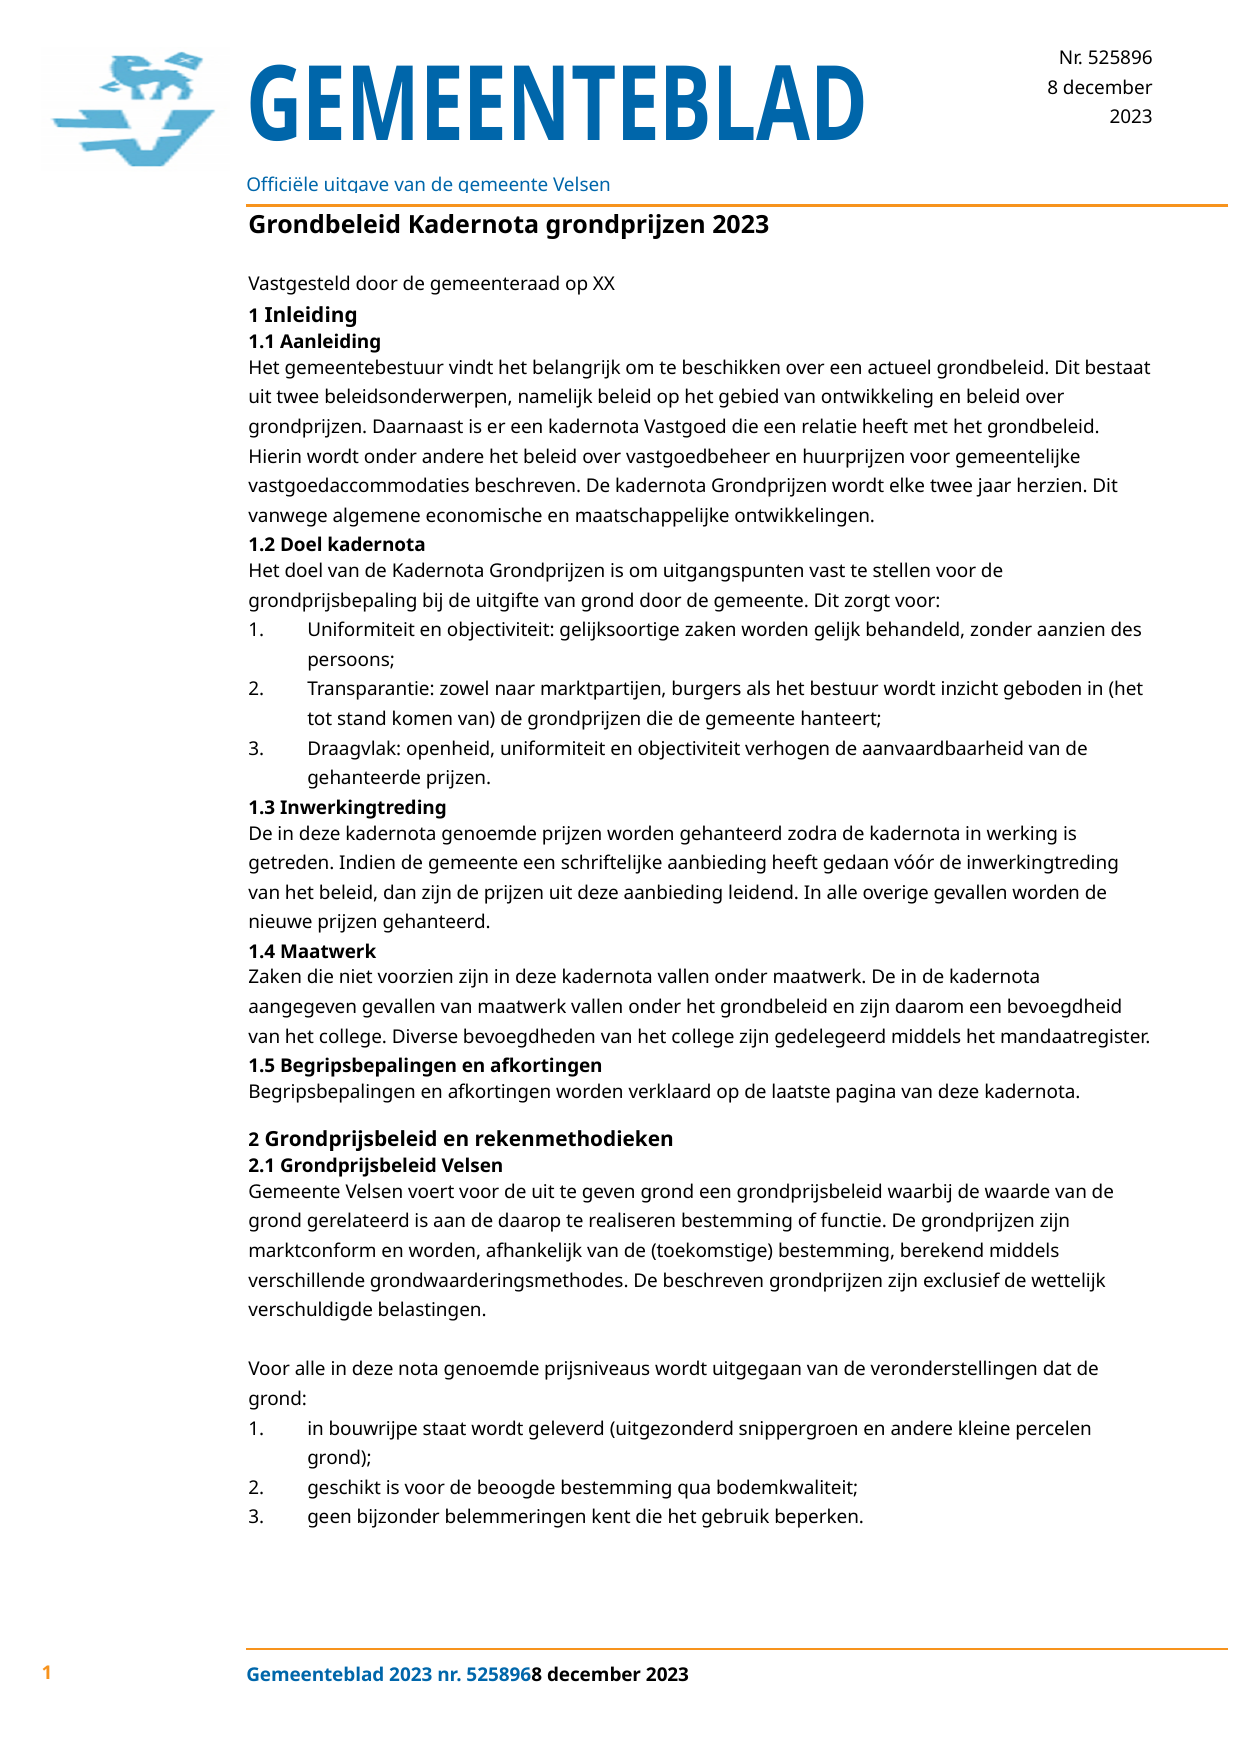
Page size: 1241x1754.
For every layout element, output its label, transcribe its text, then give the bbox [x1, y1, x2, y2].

text 1 Inleiding [248, 300, 1152, 328]
list Uniformiteit en objectiviteit: gelijksoortige zaken worden gelijk behandeld, zonder aanzien des persoons; [248, 616, 1152, 672]
text 2 Grondprijsbeleid en rekenmethodieken [248, 1124, 1152, 1152]
list Transparantie: zowel naar marktpartijen, burgers als het bestuur wordt inzicht geboden in (het tot stand komen van) de grondprijzen die de gemeente hanteert; [248, 676, 1152, 731]
text Begripsbepalingen en afkortingen worden verklaard op de laatste pagina van deze kadernota. [248, 1078, 1152, 1104]
text 1.4 Maatwerk [248, 938, 1152, 964]
text Het doel van de Kadernota Grondprijzen is om uitgangspunten vast te stellen voor de grondprijsbepaling bij de uitgifte van grond door de gemeente. Dit zorgt voor: [248, 557, 1152, 613]
text 1.1 Aanleiding [248, 328, 1152, 354]
text Vastgesteld door de gemeenteraad op XX [248, 270, 1152, 296]
text Zaken die niet voorzien zijn in deze kadernota vallen onder maatwerk. De in de kadernota aangegeven gevallen van maatwerk vallen onder het grondbeleid en zijn daarom een bevoegdheid van het college. Diverse bevoegdheden van het college zijn gedelegeerd middels het mandaatregister. [248, 964, 1152, 1049]
text 2.1 Grondprijsbeleid Velsen [248, 1152, 1152, 1178]
picture [41, 47, 231, 172]
text 1.3 Inwerkingtreding [248, 794, 1152, 820]
list in bouwrijpe staat wordt geleverd (uitgezonderd snippergroen en andere kleine percelen grond); [248, 1415, 1152, 1470]
list geschikt is voor de beoogde bestemming qua bodemkwaliteit; [248, 1474, 1152, 1499]
text 1.2 Doel kadernota [248, 532, 1152, 557]
text 1.5 Begripsbepalingen en afkortingen [248, 1052, 1152, 1078]
text Grondbeleid Kadernota grondprijzen 2023 [248, 207, 1152, 241]
text De in deze kadernota genoemde prijzen worden gehanteerd zodra de kadernota in werking is getreden. Indien de gemeente een schriftelijke aanbieding heeft gedaan vóór de inwerkingtreding van het beleid, dan zijn de prijzen uit deze aanbieding leidend. In alle overige gevallen worden de nieuwe prijzen gehanteerd. [248, 820, 1152, 934]
text Gemeente Velsen voert voor de uit te geven grond een grondprijsbeleid waarbij de waarde van de grond gerelateerd is aan de daarop te realiseren bestemming of functie. De grondprijzen zijn marktconform en worden, afhankelijk van de (toekomstige) bestemming, berekend middels verschillende grondwaarderingsmethodes. De beschreven grondprijzen zijn exclusief de wettelijk verschuldigde belastingen. [248, 1178, 1152, 1322]
list geen bijzonder belemmeringen kent die het gebruik beperken. [248, 1503, 1152, 1529]
text Het gemeentebestuur vindt het belangrijk om te beschikken over een actueel grondbeleid. Dit bestaat uit twee beleidsonderwerpen, namelijk beleid op het gebied van ontwikkeling en beleid over grondprijzen. Daarnaast is er een kadernota Vastgoed die een relatie heeft met het grondbeleid. Hierin wordt onder andere het beleid over vastgoedbeheer en huurprijzen voor gemeentelijke vastgoedaccommodaties beschreven. De kadernota Grondprijzen wordt elke twee jaar herzien. Dit vanwege algemene economische en maatschappelijke ontwikkelingen. [248, 354, 1152, 528]
list Draagvlak: openheid, uniformiteit en objectiviteit verhogen de aanvaardbaarheid van de gehanteerde prijzen. [248, 735, 1152, 790]
text Voor alle in deze nota genoemde prijsniveaus wordt uitgegaan van de veronderstellingen dat de grond: [248, 1356, 1152, 1411]
